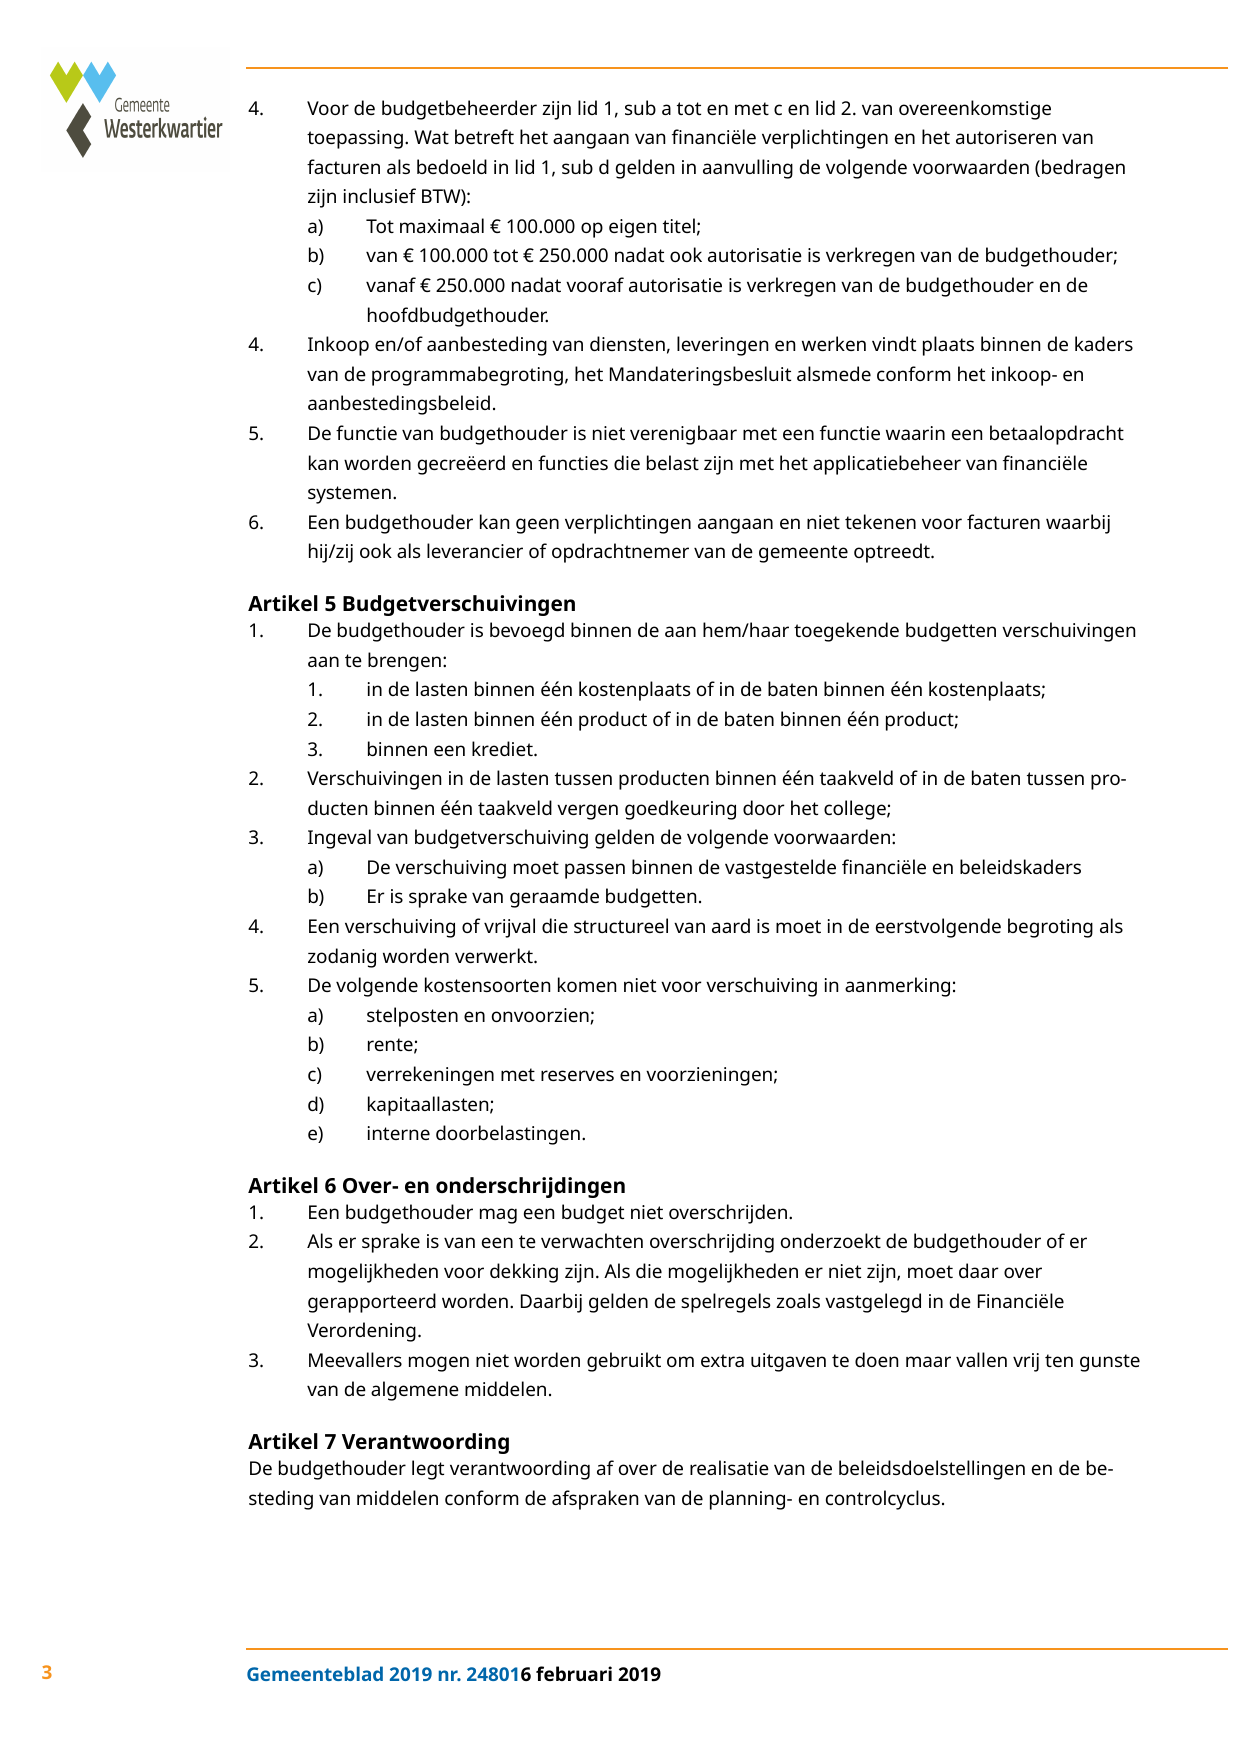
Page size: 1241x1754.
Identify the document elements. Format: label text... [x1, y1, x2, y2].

list Voor de budgetbeheerder zijn lid 1, sub a tot en met c en lid 2. van overeenkomstige toepassing. Wat betreft het aangaan van financiële verplichtingen en het autoriseren van facturen als bedoeld in lid 1, sub d gelden in aanvulling de volgende voorwaarden (bedragen zijn inclusief BTW): [248, 95, 1152, 209]
list rente; [307, 1032, 1152, 1057]
list Meevallers mogen niet worden gebruikt om extra uitgaven te doen maar vallen vrij ten gunste van de algemene middelen. [248, 1347, 1152, 1402]
list Tot maximaal € 100.000 op eigen titel; [307, 213, 1152, 239]
list Als er sprake is van een te verwachten overschrijding onderzoekt de budgethouder of er mogelijkheden voor dekking zijn. Als die mogelijkheden er niet zijn, moet daar over gerapporteerd worden. Daarbij gelden de spelregels zoals vastgelegd in de Financiële Verordening. [248, 1229, 1152, 1343]
list De volgende kostensoorten komen niet voor verschuiving in aanmerking: [248, 972, 1152, 998]
list verrekeningen met reserves en voorzieningen; [307, 1061, 1152, 1087]
text De budgethouder legt verantwoording af over de realisatie van de beleidsdoelstellingen en de be-steding van middelen conform de afspraken van de planning- en controlcyclus. [248, 1456, 1152, 1511]
list Een budgethouder kan geen verplichtingen aangaan en niet tekenen voor facturen waarbij hij/zij ook als leverancier of opdrachtnemer van de gemeente optreedt. [248, 509, 1152, 564]
list Er is sprake van geraamde budgetten. [307, 884, 1152, 909]
list kapitaallasten; [307, 1091, 1152, 1116]
list De functie van budgethouder is niet verenigbaar met een functie waarin een betaalopdracht kan worden gecreëerd en functies die belast zijn met het applicatiebeheer van financiële systemen. [248, 420, 1152, 505]
list van € 100.000 tot € 250.000 nadat ook autorisatie is verkregen van de budgethouder; [307, 243, 1152, 268]
list in de lasten binnen één product of in de baten binnen één product; [307, 706, 1152, 732]
list Een verschuiving of vrijval die structureel van aard is moet in de eerstvolgende begroting als zodanig worden verwerkt. [248, 913, 1152, 968]
list interne doorbelastingen. [307, 1120, 1152, 1146]
list Verschuivingen in de lasten tussen producten binnen één taakveld of in de baten tussen pro-ducten binnen één taakveld vergen goedkeuring door het college; [248, 765, 1152, 821]
list Inkoop en/of aanbesteding van diensten, leveringen en werken vindt plaats binnen de kaders van de programmabegroting, het Mandateringsbesluit alsmede conform het inkoop- en aanbestedingsbeleid. [248, 331, 1152, 416]
list De verschuiving moet passen binnen de vastgestelde financiële en beleidskaders [307, 854, 1152, 880]
picture [41, 47, 231, 172]
list binnen een krediet. [307, 736, 1152, 761]
list stelposten en onvoorzien; [307, 1002, 1152, 1028]
list in de lasten binnen één kostenplaats of in de baten binnen één kostenplaats; [307, 677, 1152, 702]
text Artikel 6 Over- en onderschrijdingen [248, 1171, 1152, 1199]
list vanaf € 250.000 nadat vooraf autorisatie is verkregen van de budgethouder en de hoofdbudgethouder. [307, 272, 1152, 328]
text Artikel 5 Budgetverschuivingen [248, 589, 1152, 617]
text Artikel 7 Verantwoording [248, 1427, 1152, 1456]
list De budgethouder is bevoegd binnen de aan hem/haar toegekende budgetten verschuivingen aan te brengen: [248, 617, 1152, 673]
list Een budgethouder mag een budget niet overschrijden. [248, 1199, 1152, 1225]
list Ingeval van budgetverschuiving gelden de volgende voorwaarden: [248, 824, 1152, 850]
